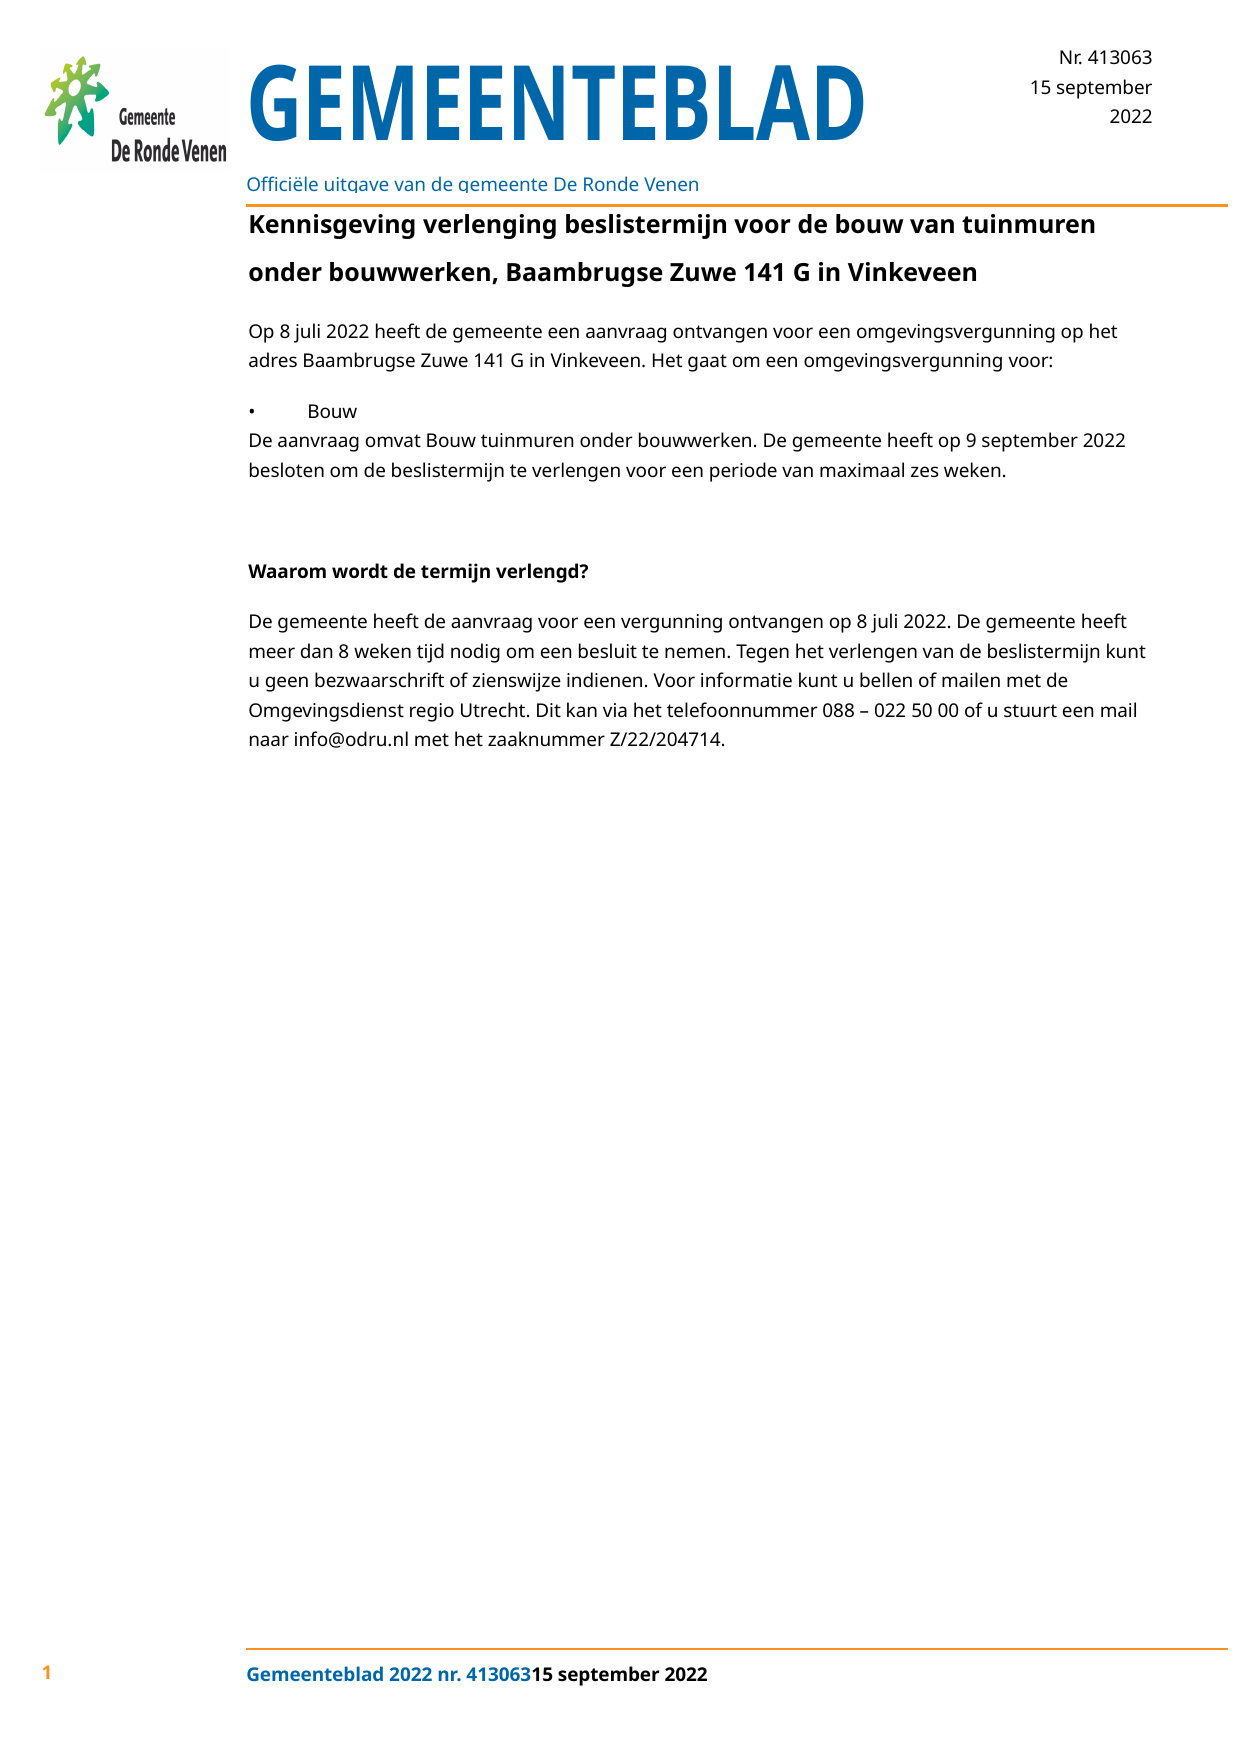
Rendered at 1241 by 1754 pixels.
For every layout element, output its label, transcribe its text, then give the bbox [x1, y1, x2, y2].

text Kennisgeving verlenging beslistermijn voor de bouw van tuinmuren onder bouwwerken, Baambrugse Zuwe 141 G in Vinkeveen [248, 207, 1152, 288]
list Bouw [248, 398, 1152, 424]
text Waarom wordt de termijn verlengd? [248, 558, 1152, 584]
text Op 8 juli 2022 heeft de gemeente een aanvraag ontvangen voor een omgevingsvergunning op het adres Baambrugse Zuwe 141 G in Vinkeveen. Het gaat om een omgevingsvergunning voor: [248, 318, 1152, 373]
text De gemeente heeft de aanvraag voor een vergunning ontvangen op 8 juli 2022. De gemeente heeft meer dan 8 weken tijd nodig om een besluit te nemen. Tegen het verlengen van de beslistermijn kunt u geen bezwaarschrift of zienswijze indienen. Voor informatie kunt u bellen of mailen met de Omgevingsdienst regio Utrecht. Dit kan via het telefoonnummer 088 – 022 50 00 of u stuurt een mail naar info@odru.nl met het zaaknummer Z/22/204714. [248, 608, 1152, 752]
text De aanvraag omvat Bouw tuinmuren onder bouwwerken. De gemeente heeft op 9 september 2022 besloten om de beslistermijn te verlengen voor een periode van maximaal zes weken. [248, 427, 1152, 483]
picture [41, 47, 231, 172]
